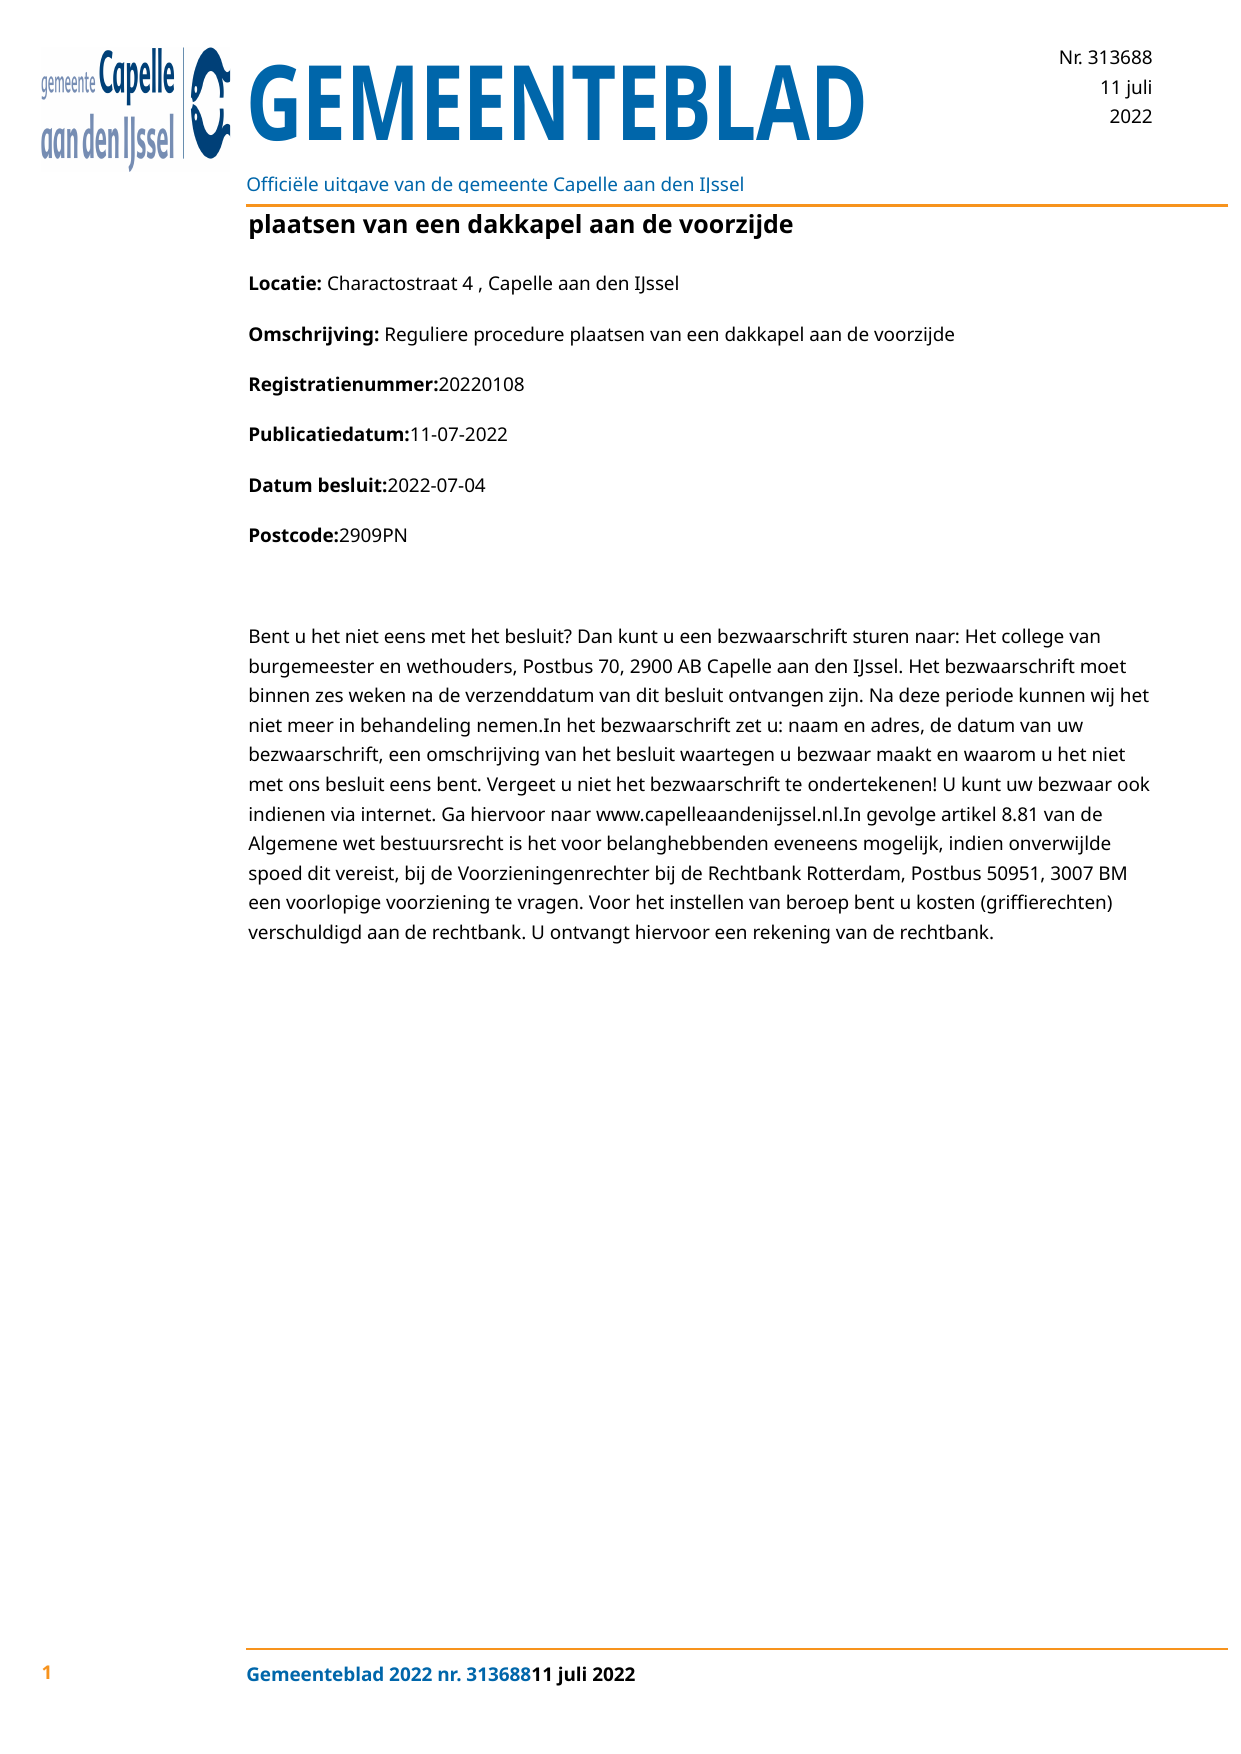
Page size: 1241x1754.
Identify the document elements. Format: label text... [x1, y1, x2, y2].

picture [41, 47, 231, 172]
text Locatie: Charactostraat 4 , Capelle aan den IJssel [248, 270, 1152, 296]
text Datum besluit:2022-07-04 [248, 472, 1152, 498]
text Publicatiedatum:11-07-2022 [248, 422, 1152, 447]
text Bent u het niet eens met het besluit? Dan kunt u een bezwaarschrift sturen naar: Het college van burgemeester en wethouders, Postbus 70, 2900 AB Capelle aan den IJssel. Het bezwaarschrift moet binnen zes weken na de verzenddatum van dit besluit ontvangen zijn. Na deze periode kunnen wij het niet meer in behandeling nemen.In het bezwaarschrift zet u: naam en adres, de datum van uw bezwaarschrift, een omschrijving van het besluit waartegen u bezwaar maakt en waarom u het niet met ons besluit eens bent. Vergeet u niet het bezwaarschrift te ondertekenen! U kunt uw bezwaar ook indienen via internet. Ga hiervoor naar www.capelleaandenijssel.nl.In gevolge artikel 8.81 van de Algemene wet bestuursrecht is het voor belanghebbenden eveneens mogelijk, indien onverwijlde spoed dit vereist, bij de Voorzieningenrechter bij de Rechtbank Rotterdam, Postbus 50951, 3007 BM een voorlopige voorziening te vragen. Voor het instellen van beroep bent u kosten (griffierechten) verschuldigd aan de rechtbank. U ontvangt hiervoor een rekening van de rechtbank. [248, 623, 1152, 945]
text Postcode:2909PN [248, 522, 1152, 548]
text plaatsen van een dakkapel aan de voorzijde [248, 207, 1152, 241]
text Omschrijving: Reguliere procedure plaatsen van een dakkapel aan de voorzijde [248, 321, 1152, 346]
text Registratienummer:20220108 [248, 371, 1152, 397]
